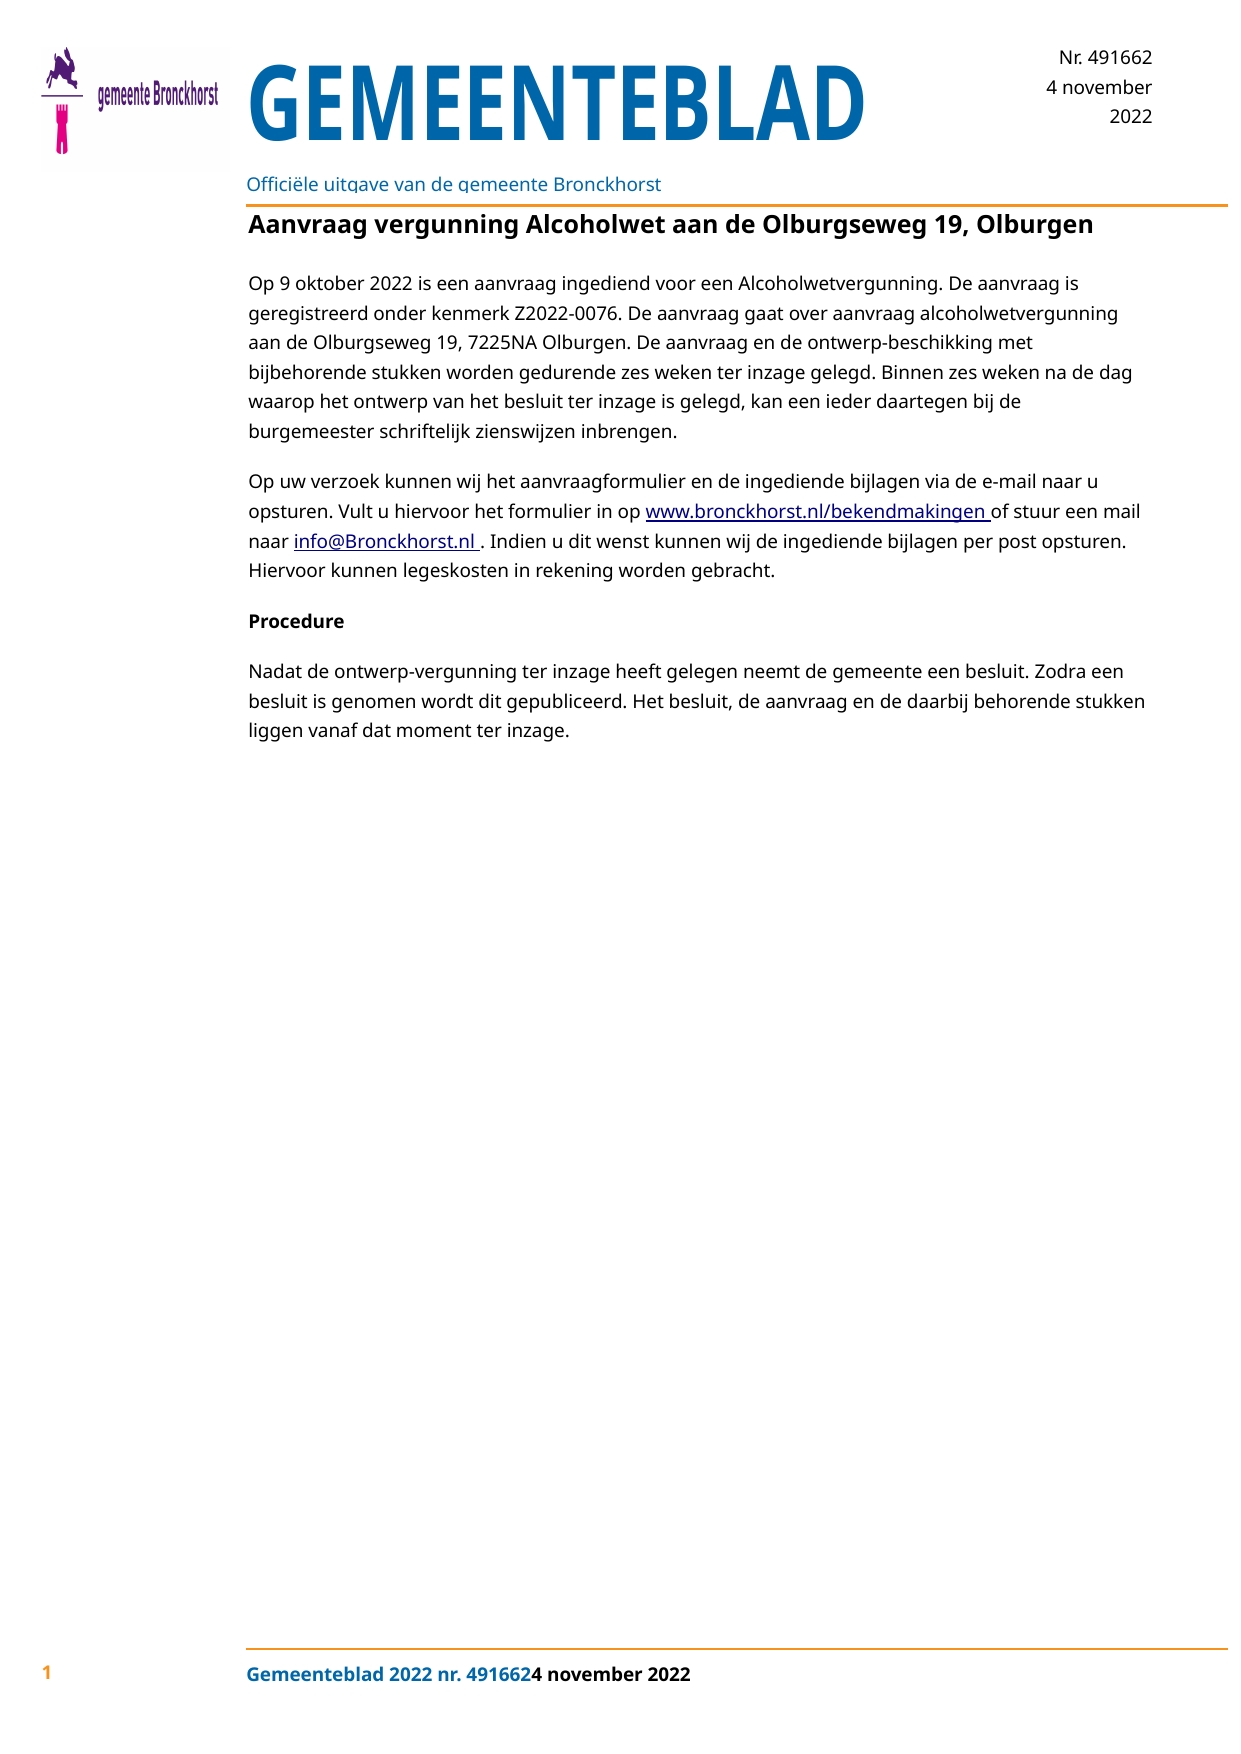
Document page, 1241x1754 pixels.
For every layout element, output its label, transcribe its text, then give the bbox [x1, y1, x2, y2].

text Procedure [248, 608, 1152, 633]
picture [41, 47, 231, 172]
text Op uw verzoek kunnen wij het aanvraagformulier en de ingediende bijlagen via de e-mail naar u opsturen. Vult u hiervoor het formulier in op www.bronckhorst.nl/bekendmakingen of stuur een mail naar info@Bronckhorst.nl . Indien u dit wenst kunnen wij de ingediende bijlagen per post opsturen. Hiervoor kunnen legeskosten in rekening worden gebracht. [248, 469, 1152, 583]
text Aanvraag vergunning Alcoholwet aan de Olburgseweg 19, Olburgen [248, 207, 1152, 241]
text Nadat de ontwerp-vergunning ter inzage heeft gelegen neemt de gemeente een besluit. Zodra een besluit is genomen wordt dit gepubliceerd. Het besluit, de aanvraag en de daarbij behorende stukken liggen vanaf dat moment ter inzage. [248, 658, 1152, 743]
text Op 9 oktober 2022 is een aanvraag ingediend voor een Alcoholwetvergunning. De aanvraag is geregistreerd onder kenmerk Z2022-0076. De aanvraag gaat over aanvraag alcoholwetvergunning aan de Olburgseweg 19, 7225NA Olburgen. De aanvraag en de ontwerp-beschikking met bijbehorende stukken worden gedurende zes weken ter inzage gelegd. Binnen zes weken na de dag waarop het ontwerp van het besluit ter inzage is gelegd, kan een ieder daartegen bij de burgemeester schriftelijk zienswijzen inbrengen. [248, 270, 1152, 444]
